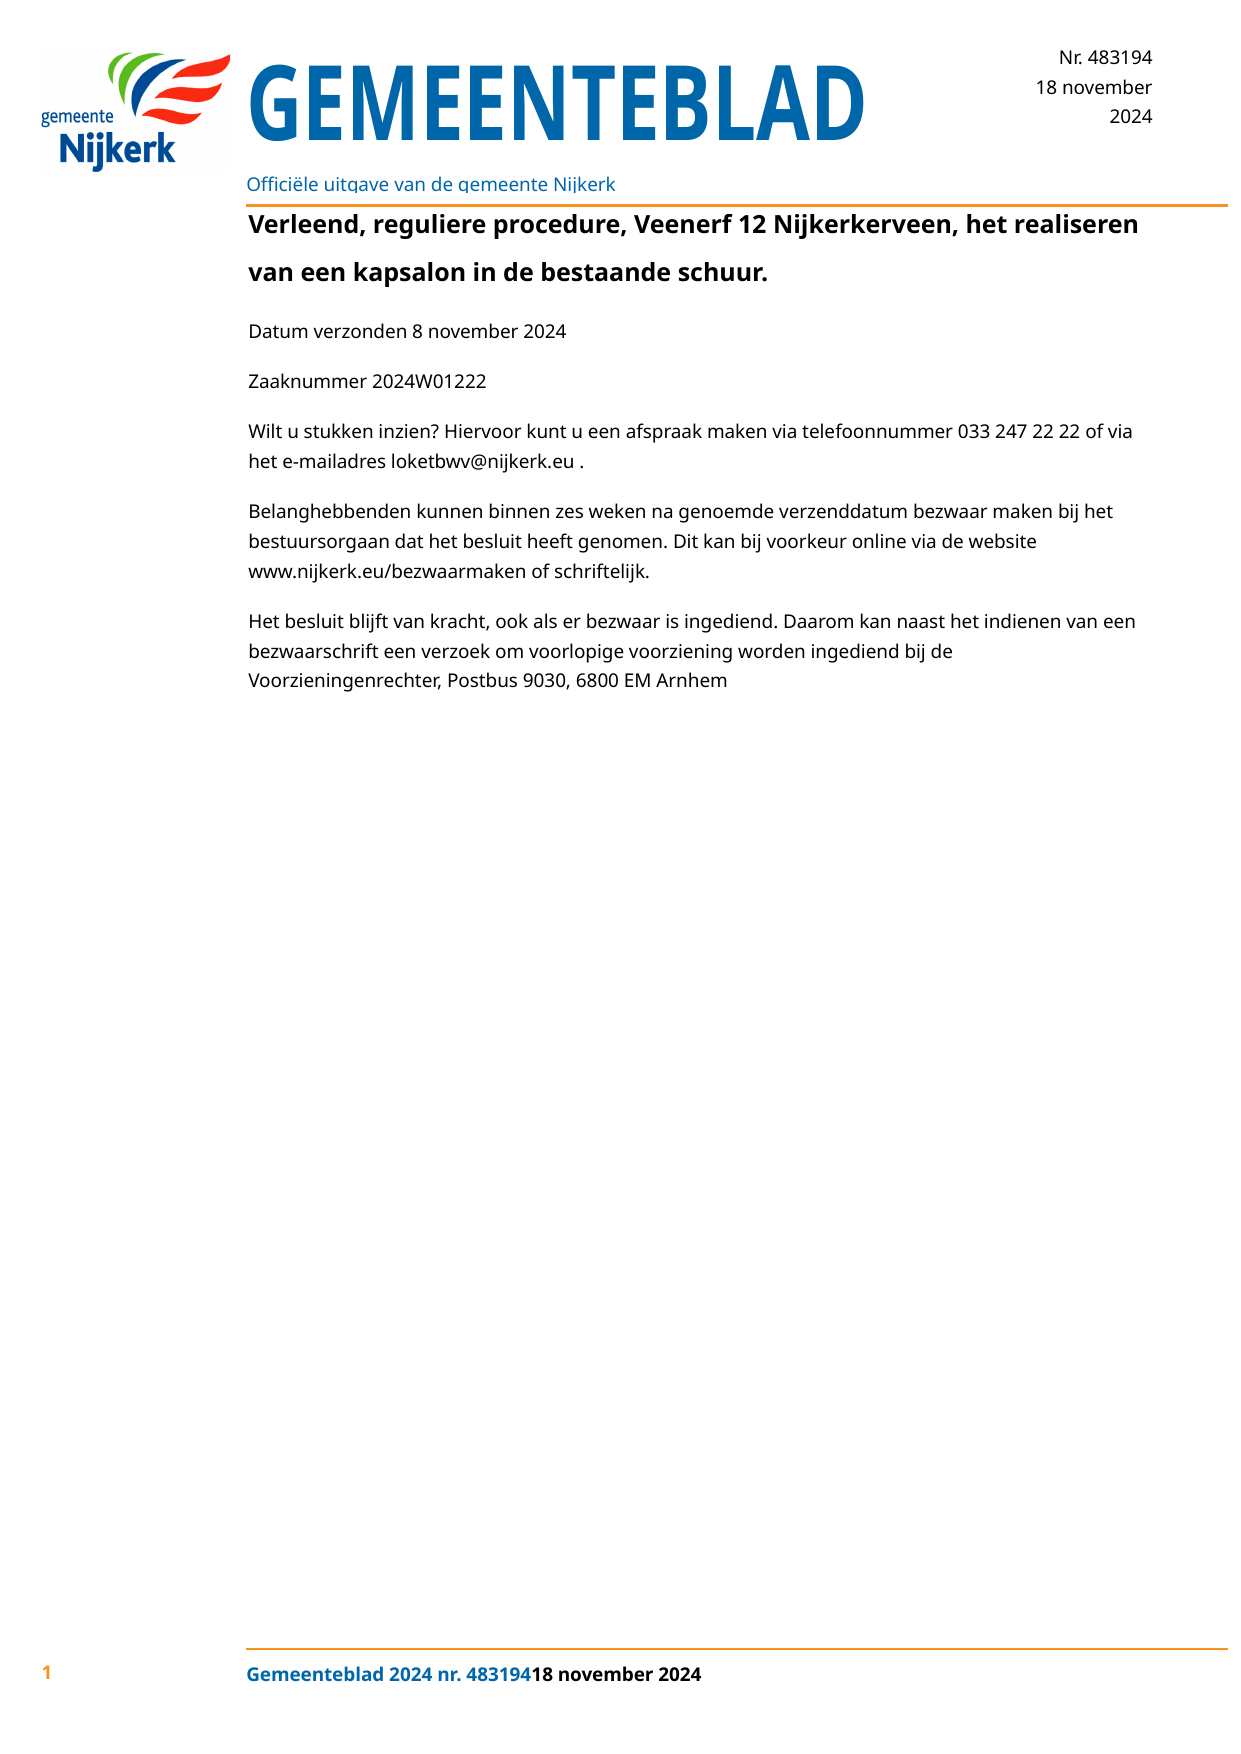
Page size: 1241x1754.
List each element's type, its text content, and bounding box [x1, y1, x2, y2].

text Zaaknummer 2024W01222 [248, 368, 1152, 394]
picture [41, 47, 231, 172]
text Het besluit blijft van kracht, ook als er bezwaar is ingediend. Daarom kan naast het indienen van een bezwaarschrift een verzoek om voorlopige voorziening worden ingediend bij de Voorzieningenrechter, Postbus 9030, 6800 EM Arnhem [248, 608, 1152, 693]
text Datum verzonden 8 november 2024 [248, 318, 1152, 344]
text Belanghebbenden kunnen binnen zes weken na genoemde verzenddatum bezwaar maken bij het bestuursorgaan dat het besluit heeft genomen. Dit kan bij voorkeur online via de website www.nijkerk.eu/bezwaarmaken of schriftelijk. [248, 499, 1152, 584]
text Verleend, reguliere procedure, Veenerf 12 Nijkerkerveen, het realiseren van een kapsalon in de bestaande schuur. [248, 207, 1152, 288]
text Wilt u stukken inzien? Hiervoor kunt u een afspraak maken via telefoonnummer 033 247 22 22 of via het e-mailadres loketbwv@nijkerk.eu . [248, 419, 1152, 474]
